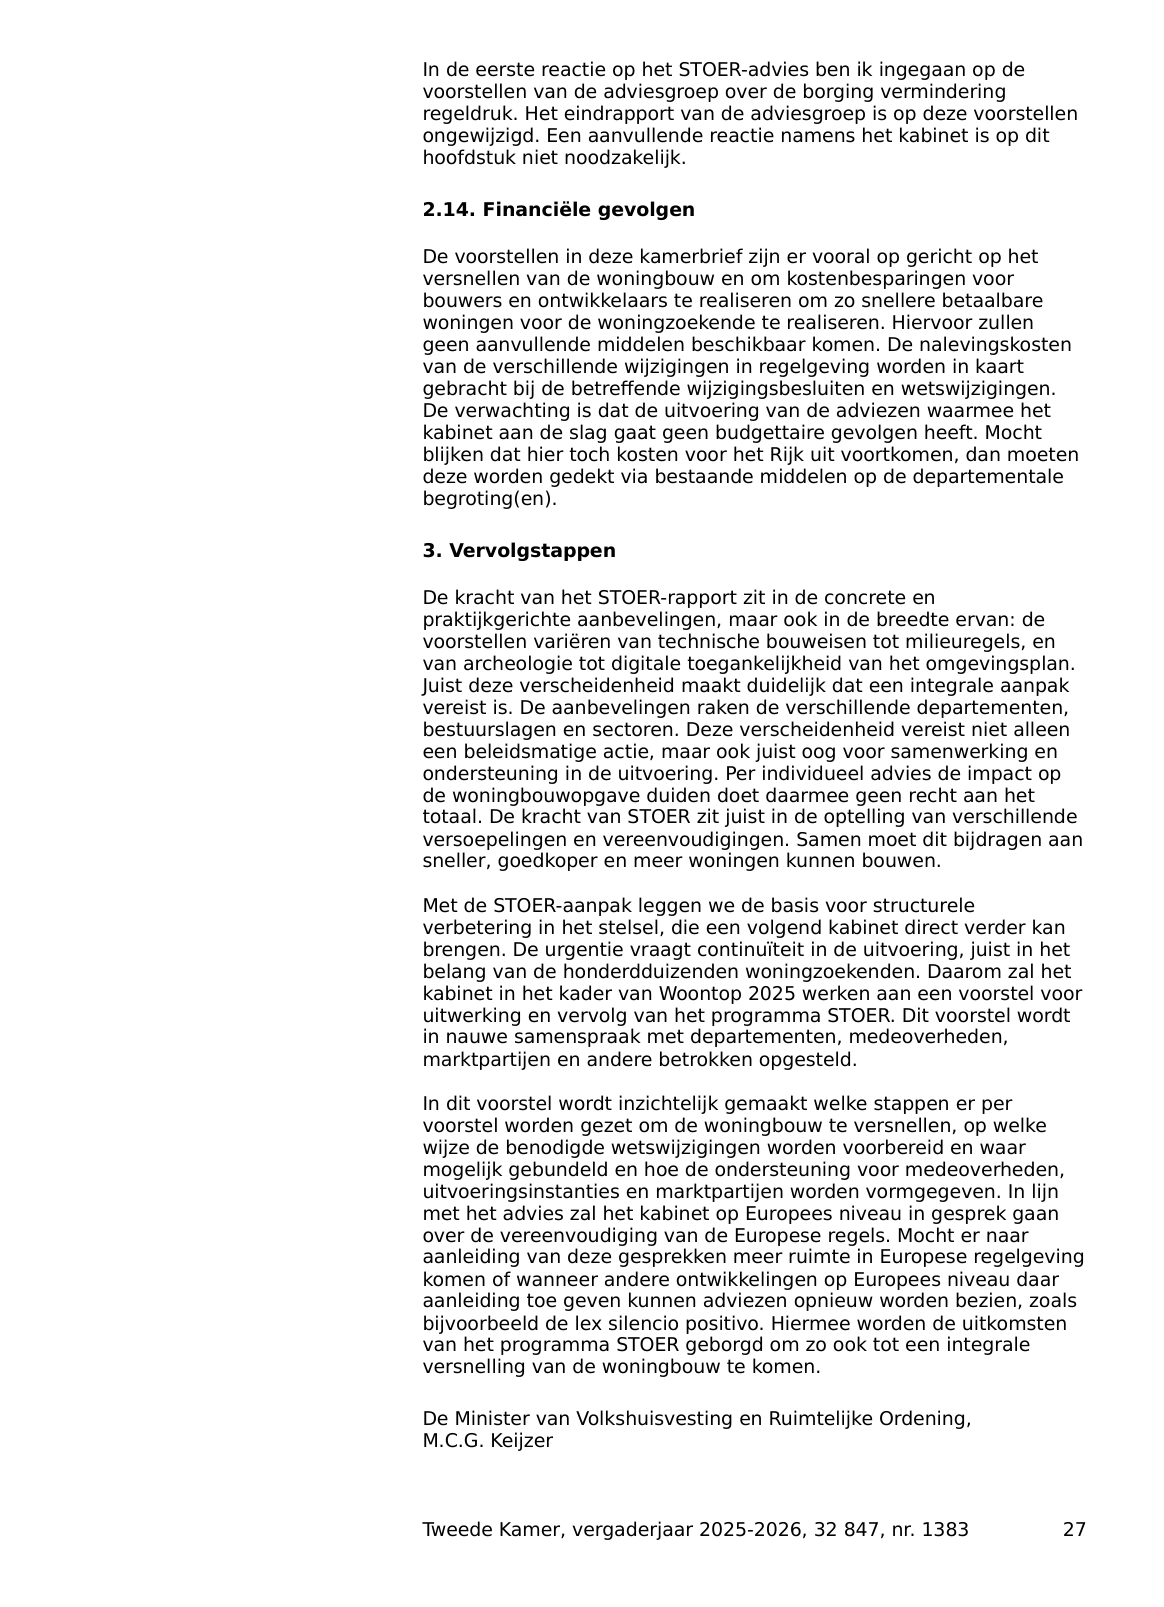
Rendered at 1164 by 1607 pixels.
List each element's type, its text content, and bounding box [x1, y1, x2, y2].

text In de eerste reactie op het STOER-advies ben ik ingegaan op de voorstellen van de adviesgroep over de borging vermindering regeldruk. Het eindrapport van de adviesgroep is op deze voorstellen ongewijzigd. Een aanvullende reactie namens het kabinet is op dit hoofdstuk niet noodzakelijk. [422, 59, 1087, 169]
subtitle 3. Vervolgstappen [422, 540, 1087, 562]
text In dit voorstel wordt inzichtelijk gemaakt welke stappen er per voorstel worden gezet om de woningbouw te versnellen, op welke wijze de benodigde wetswijzigingen worden voorbereid en waar mogelijk gebundeld en hoe de ondersteuning voor medeoverheden, uitvoeringsinstanties en marktpartijen worden vormgegeven. In lijn met het advies zal het kabinet op Europees niveau in gesprek gaan over de vereenvoudiging van de Europese regels. Mocht er naar aanleiding van deze gesprekken meer ruimte in Europese regelgeving komen of wanneer andere ontwikkelingen op Europees niveau daar aanleiding toe geven kunnen adviezen opnieuw worden bezien, zoals bijvoorbeeld de lex silencio positivo. Hiermee worden de uitkomsten van het programma STOER geborgd om zo ook tot een integrale versnelling van de woningbouw te komen. [422, 1093, 1087, 1378]
text Met de STOER-aanpak leggen we de basis voor structurele verbetering in het stelsel, die een volgend kabinet direct verder kan brengen. De urgentie vraagt continuïteit in de uitvoering, juist in het belang van de honderdduizenden woningzoekenden. Daarom zal het kabinet in het kader van Woontop 2025 werken aan een voorstel voor uitwerking en vervolg van het programma STOER. Dit voorstel wordt in nauwe samenspraak met departementen, medeoverheden, marktpartijen en andere betrokken opgesteld. [422, 894, 1087, 1070]
subtitle 2.14. Financiële gevolgen [422, 199, 1087, 221]
text De Minister van Volkshuisvesting en Ruimtelijke Ordening, M.C.G. Keijzer [422, 1408, 1087, 1452]
text De voorstellen in deze kamerbrief zijn er vooral op gericht op het versnellen van de woningbouw en om kostenbesparingen voor bouwers en ontwikkelaars te realiseren om zo snellere betaalbare woningen voor de woningzoekende te realiseren. Hiervoor zullen geen aanvullende middelen beschikbaar komen. De nalevingskosten van de verschillende wijzigingen in regelgeving worden in kaart gebracht bij de betreffende wijzigingsbesluiten en wetswijzigingen. De verwachting is dat de uitvoering van de adviezen waarmee het kabinet aan de slag gaat geen budgettaire gevolgen heeft. Mocht blijken dat hier toch kosten voor het Rijk uit voortkomen, dan moeten deze worden gedekt via bestaande middelen op de departementale begroting(en). [422, 246, 1087, 510]
text De kracht van het STOER-rapport zit in de concrete en praktijkgerichte aanbevelingen, maar ook in de breedte ervan: de voorstellen variëren van technische bouweisen tot milieuregels, en van archeologie tot digitale toegankelijkheid van het omgevingsplan. Juist deze verscheidenheid maakt duidelijk dat een integrale aanpak vereist is. De aanbevelingen raken de verschillende departementen, bestuurslagen en sectoren. Deze verscheidenheid vereist niet alleen een beleidsmatige actie, maar ook juist oog voor samenwerking en ondersteuning in de uitvoering. Per individueel advies de impact op de woningbouwopgave duiden doet daarmee geen recht aan het totaal. De kracht van STOER zit juist in de optelling van verschillende versoepelingen en vereenvoudigingen. Samen moet dit bijdragen aan sneller, goedkoper en meer woningen kunnen bouwen. [422, 587, 1087, 872]
